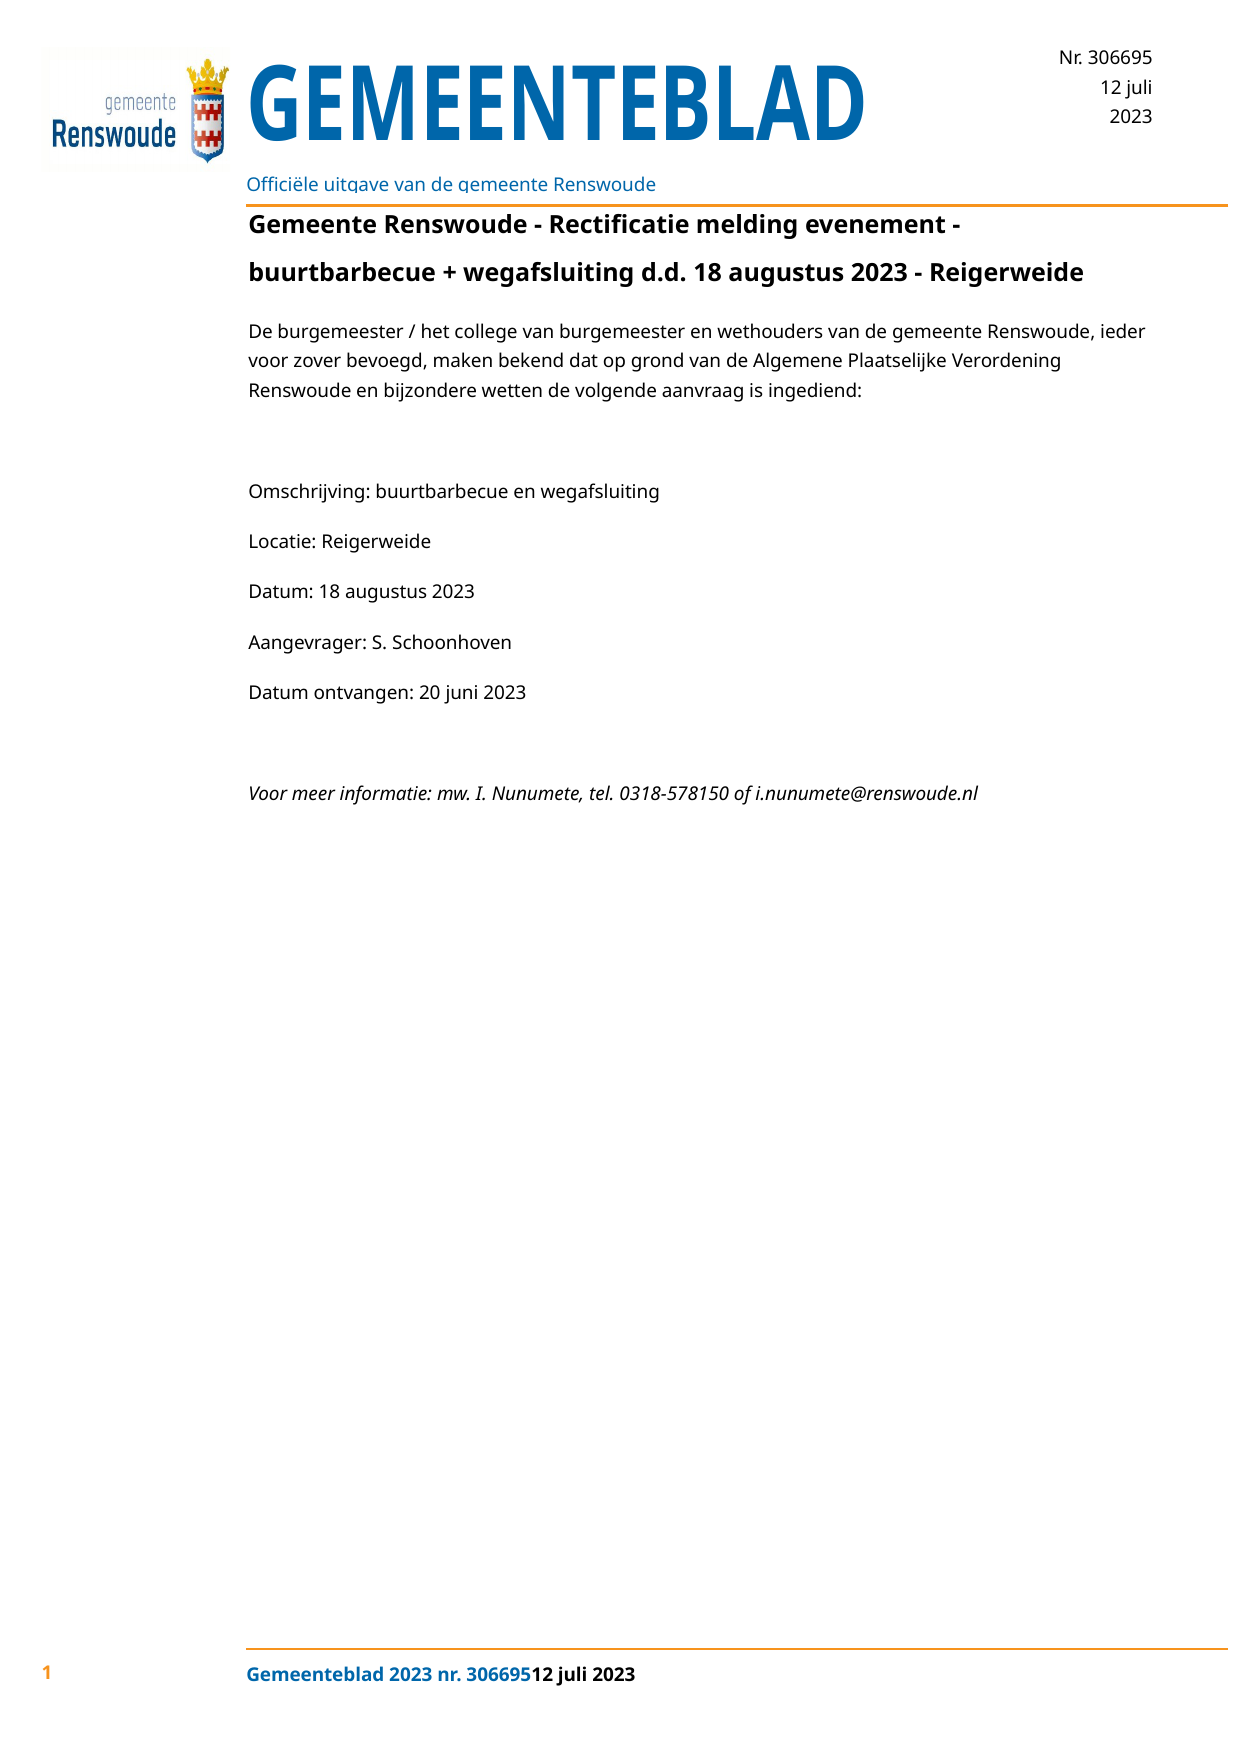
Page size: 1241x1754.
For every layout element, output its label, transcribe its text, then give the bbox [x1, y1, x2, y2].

text Gemeente Renswoude - Rectificatie melding evenement - buurtbarbecue + wegafsluiting d.d. 18 augustus 2023 - Reigerweide [248, 207, 1152, 288]
text Omschrijving: buurtbarbecue en wegafsluiting [248, 478, 1152, 504]
text Locatie: Reigerweide [248, 528, 1152, 554]
text Datum ontvangen: 20 juni 2023 [248, 679, 1152, 705]
text Datum: 18 augustus 2023 [248, 579, 1152, 604]
text Voor meer informatie: mw. I. Nunumete, tel. 0318-578150 of i.nunumete@renswoude.nl [248, 780, 1152, 806]
picture [41, 47, 231, 172]
text Aangevrager: S. Schoonhoven [248, 629, 1152, 655]
text De burgemeester / het college van burgemeester en wethouders van de gemeente Renswoude, ieder voor zover bevoegd, maken bekend dat op grond van de Algemene Plaatselijke Verordening Renswoude en bijzondere wetten de volgende aanvraag is ingediend: [248, 318, 1152, 403]
